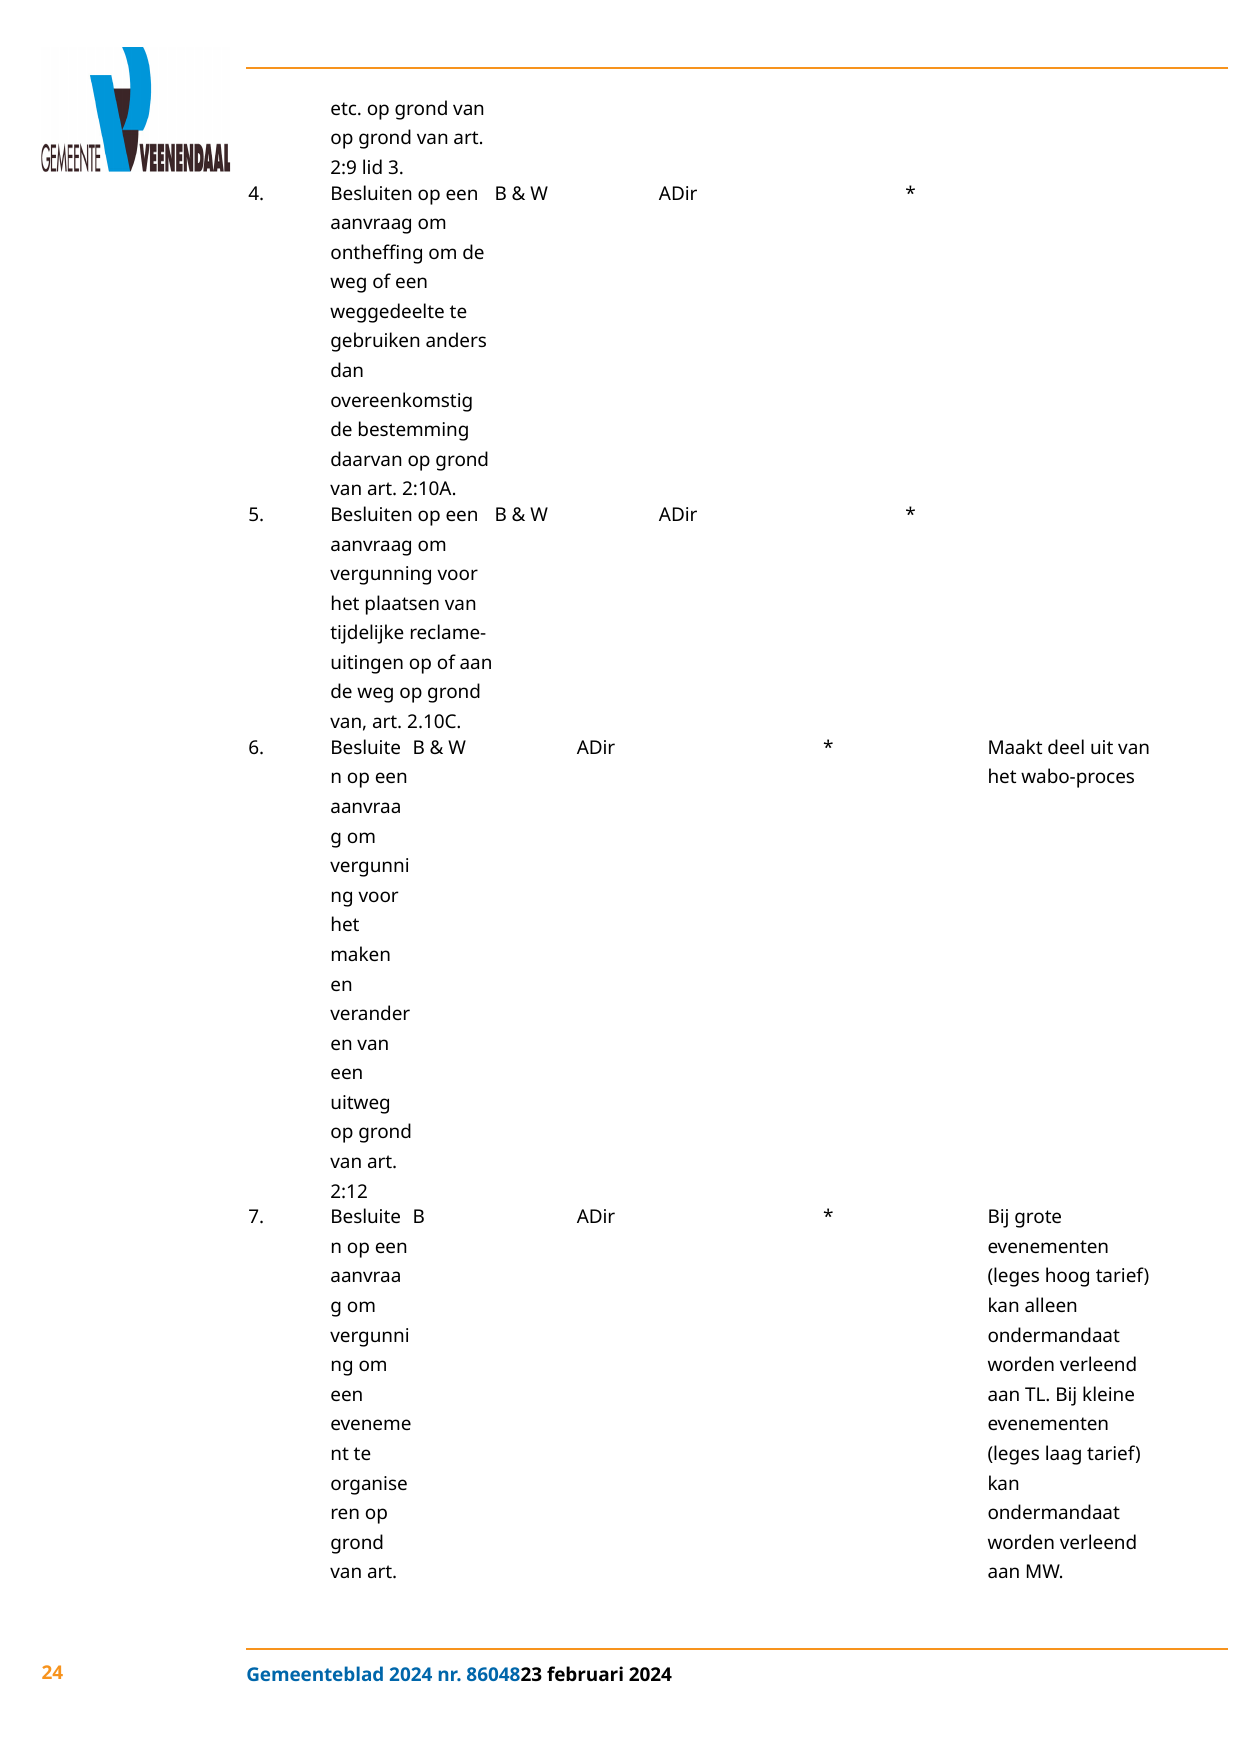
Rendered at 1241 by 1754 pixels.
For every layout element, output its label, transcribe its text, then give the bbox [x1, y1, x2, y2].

picture [41, 47, 130, 172]
table_cell ADir [577, 734, 823, 1203]
table_cell ADir [577, 1204, 823, 1584]
table_cell B & W [494, 180, 659, 501]
table_cell [248, 1204, 330, 1584]
table_cell B & W [412, 734, 577, 1203]
table_cell [1069, 95, 1152, 180]
table_cell [494, 95, 659, 180]
table_cell Besluiten op een aanvraag om vergunning voor het plaatsen van tijdelijke reclame-uitingen op of aan de weg op grond van, art. 2.10C. [330, 501, 494, 734]
table_cell B & W [494, 501, 659, 734]
table_cell [1069, 180, 1152, 501]
table_cell Besluiten op een aanvraag om ontheffing om de weg of een weggedeelte te gebruiken anders dan overeenkomstig de bestemming daarvan op grond van art. 2:10A. [330, 180, 494, 501]
table_cell etc. op grond van op grond van art. 2:9 lid 3. [330, 95, 494, 180]
table_cell B [412, 1204, 577, 1584]
table_cell [248, 501, 330, 734]
table_cell [1069, 501, 1152, 734]
table_cell Bij grote evenementen (leges hoog tarief) kan alleen ondermandaat worden verleend aan TL. Bij kleine evenementen (leges laag tarief) kan ondermandaat worden verleend aan MW. [987, 1204, 1152, 1584]
table_cell [248, 734, 330, 1203]
table_cell * [823, 1204, 987, 1584]
table_cell Maakt deel uit van het wabo-proces [987, 734, 1152, 1203]
table_cell [905, 95, 1069, 180]
picture [123, 47, 231, 172]
table_cell Besluiten op een aanvraag om vergunning voor het maken en veranderen van een uitweg op grond van art. 2:12 [330, 734, 412, 1203]
table_cell Besluiten op een aanvraag om vergunning om een evenement te organiseren op grond van art. [330, 1204, 412, 1584]
table_cell * [823, 734, 987, 1203]
table_cell [659, 95, 905, 180]
table_cell * [905, 501, 1069, 734]
table_cell ADir [659, 501, 905, 734]
table_cell ADir [659, 180, 905, 501]
table_cell [248, 180, 330, 501]
table_cell [248, 95, 330, 180]
table_cell * [905, 180, 1069, 501]
